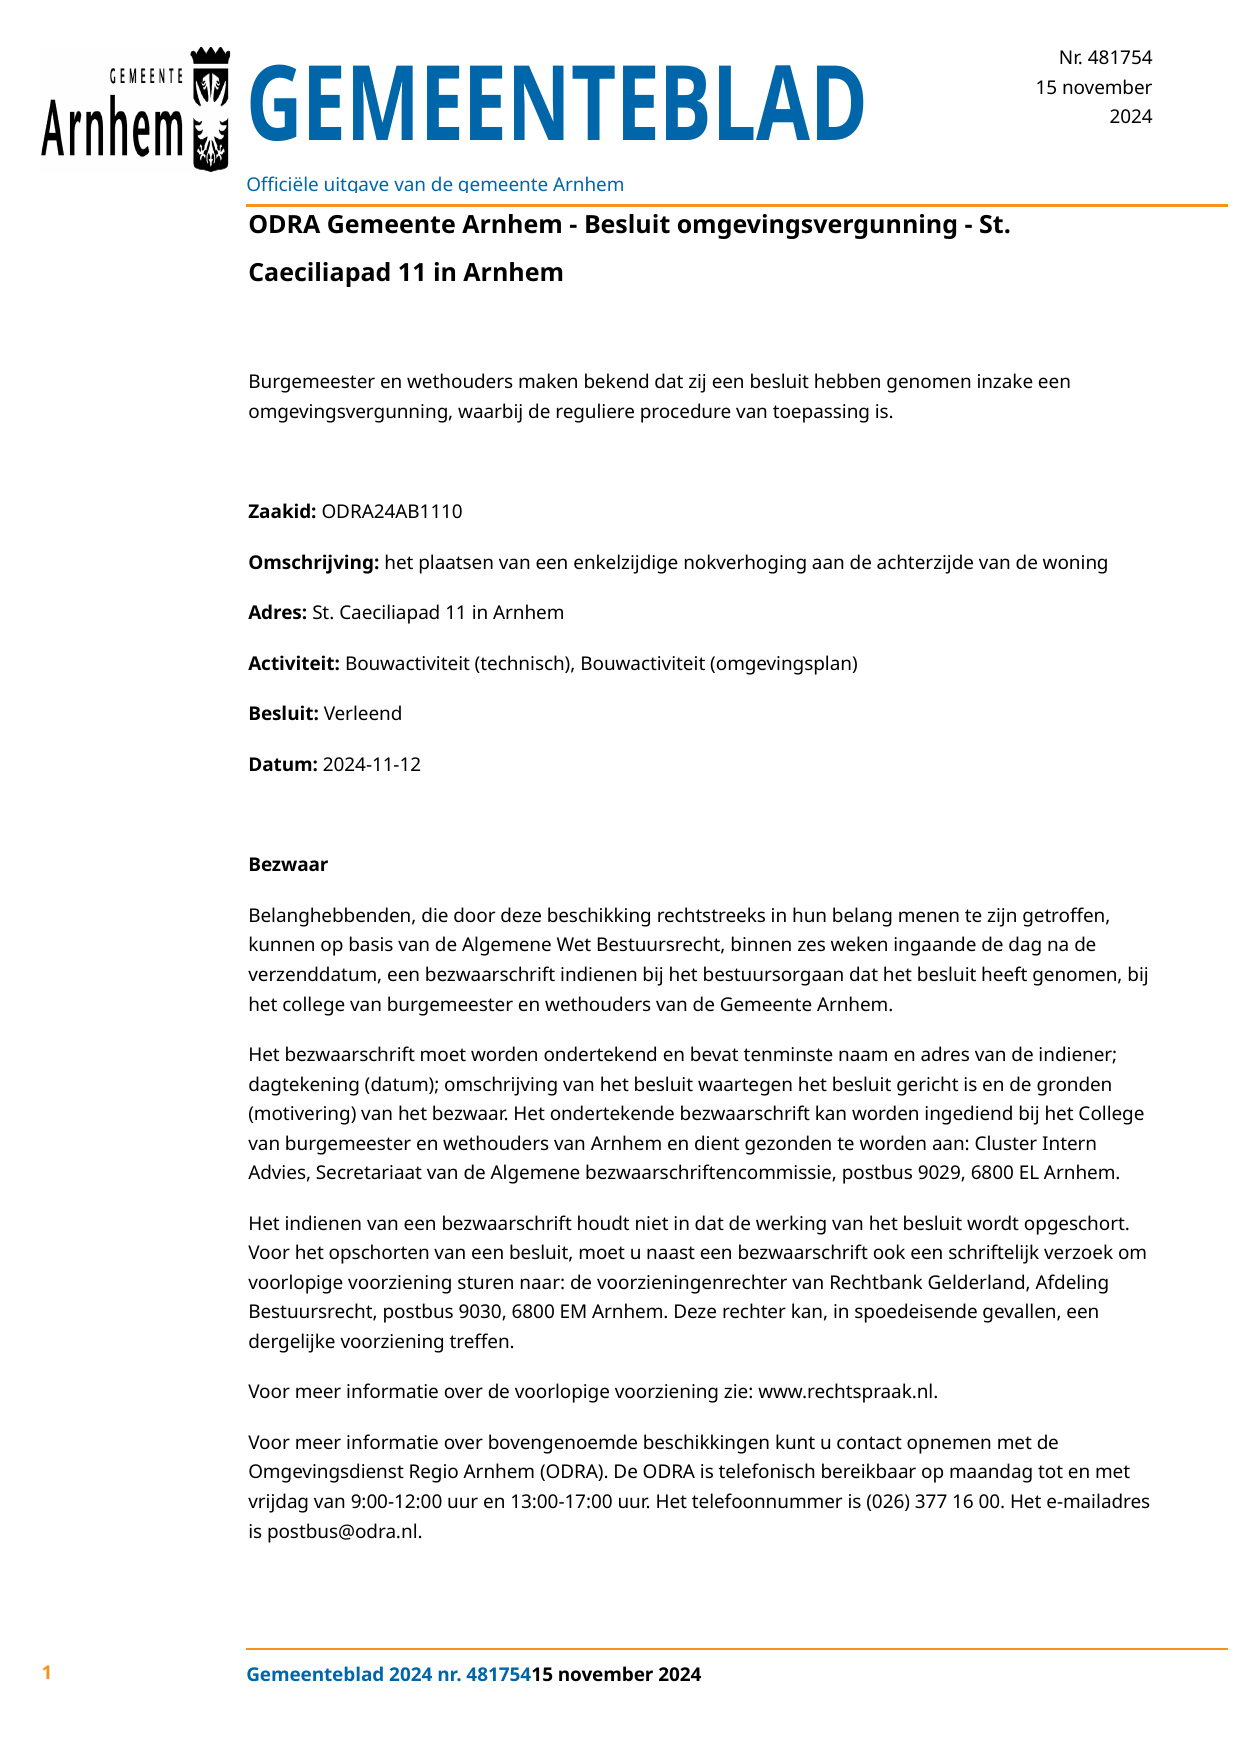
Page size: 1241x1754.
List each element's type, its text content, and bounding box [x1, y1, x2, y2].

text Het indienen van een bezwaarschrift houdt niet in dat de werking van het besluit wordt opgeschort. Voor het opschorten van een besluit, moet u naast een bezwaarschrift ook een schriftelijk verzoek om voorlopige voorziening sturen naar: de voorzieningenrechter van Rechtbank Gelderland, Afdeling Bestuursrecht, postbus 9030, 6800 EM Arnhem. Deze rechter kan, in spoedeisende gevallen, een dergelijke voorziening treffen. [248, 1210, 1152, 1354]
text Besluit: Verleend [248, 700, 1152, 726]
text Activiteit: Bouwactiviteit (technisch), Bouwactiviteit (omgevingsplan) [248, 650, 1152, 676]
text Voor meer informatie over de voorlopige voorziening zie: www.rechtspraak.nl. [248, 1379, 1152, 1404]
text Adres: St. Caeciliapad 11 in Arnhem [248, 599, 1152, 625]
text ODRA Gemeente Arnhem - Besluit omgevingsvergunning - St. Caeciliapad 11 in Arnhem [248, 207, 1152, 288]
text Omschrijving: het plaatsen van een enkelzijdige nokverhoging aan de achterzijde van de woning [248, 549, 1152, 575]
text Burgemeester en wethouders maken bekend dat zij een besluit hebben genomen inzake een omgevingsvergunning, waarbij de reguliere procedure van toepassing is. [248, 368, 1152, 424]
text Datum: 2024-11-12 [248, 751, 1152, 777]
text Bezwaar [248, 852, 1152, 877]
text Het bezwaarschrift moet worden ondertekend en bevat tenminste naam en adres van de indiener; dagtekening (datum); omschrijving van het besluit waartegen het besluit gericht is en de gronden (motivering) van het bezwaar. Het ondertekende bezwaarschrift kan worden ingediend bij het College van burgemeester en wethouders van Arnhem en dient gezonden te worden aan: Cluster Intern Advies, Secretariaat van de Algemene bezwaarschriftencommissie, postbus 9029, 6800 EL Arnhem. [248, 1041, 1152, 1185]
text Zaakid: ODRA24AB1110 [248, 499, 1152, 524]
text Voor meer informatie over bovengenoemde beschikkingen kunt u contact opnemen met de Omgevingsdienst Regio Arnhem (ODRA). De ODRA is telefonisch bereikbaar op maandag tot en met vrijdag van 9:00-12:00 uur en 13:00-17:00 uur. Het telefoonnummer is (026) 377 16 00. Het e-mailadres is postbus@odra.nl. [248, 1429, 1152, 1544]
picture [41, 47, 231, 172]
text Belanghebbenden, die door deze beschikking rechtstreeks in hun belang menen te zijn getroffen, kunnen op basis van de Algemene Wet Bestuursrecht, binnen zes weken ingaande de dag na de verzenddatum, een bezwaarschrift indienen bij het bestuursorgaan dat het besluit heeft genomen, bij het college van burgemeester en wethouders van de Gemeente Arnhem. [248, 902, 1152, 1017]
